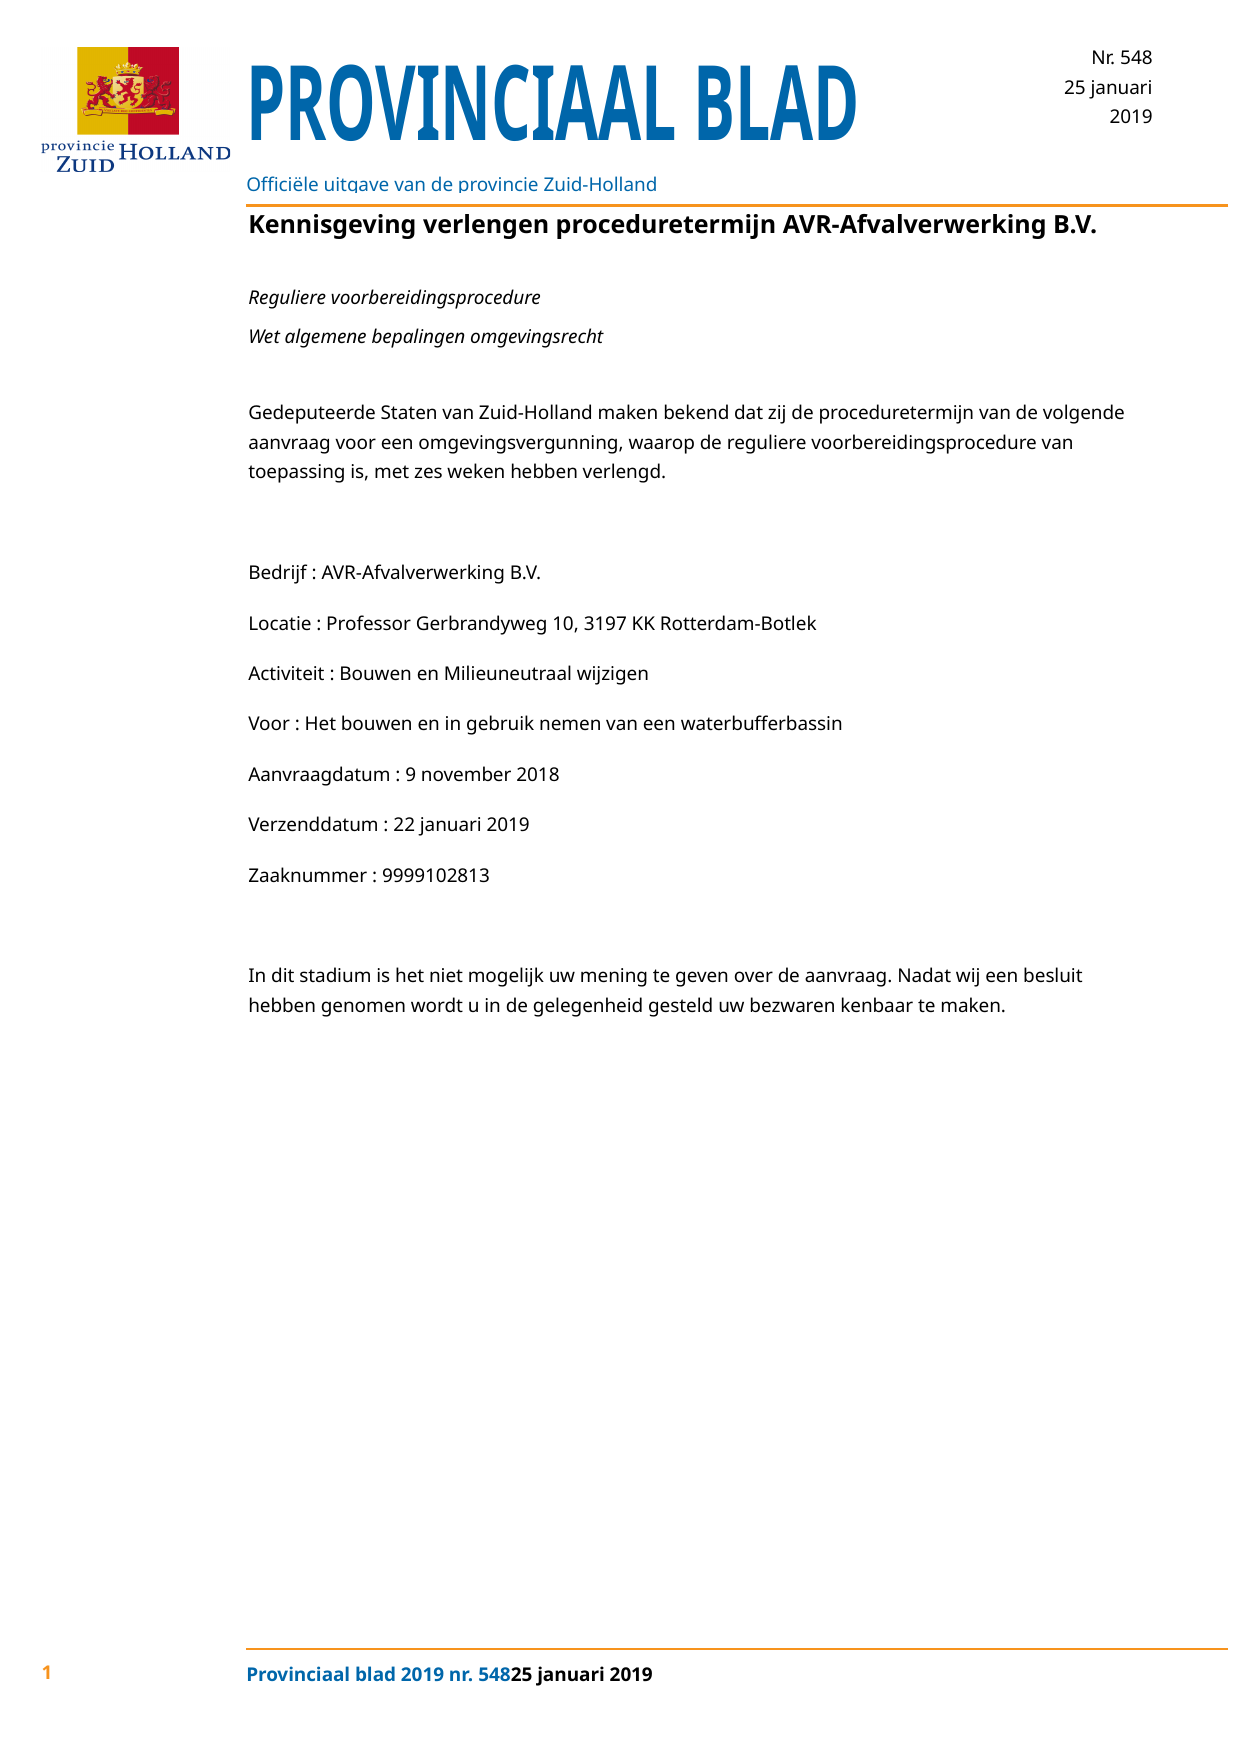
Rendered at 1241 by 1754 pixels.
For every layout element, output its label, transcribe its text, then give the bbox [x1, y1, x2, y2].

text Voor : Het bouwen en in gebruik nemen van een waterbufferbassin [248, 711, 1152, 736]
picture [41, 47, 231, 172]
text Bedrijf : AVR-Afvalverwerking B.V. [248, 559, 1152, 585]
text In dit stadium is het niet mogelijk uw mening te geven over de aanvraag. Nadat wij een besluit hebben genomen wordt u in de gelegenheid gesteld uw bezwaren kenbaar te maken. [248, 963, 1152, 1018]
text Locatie : Professor Gerbrandyweg 10, 3197 KK Rotterdam-Botlek [248, 610, 1152, 635]
text Verzenddatum : 22 januari 2019 [248, 811, 1152, 837]
text Wet algemene bepalingen omgevingsrecht [248, 323, 1152, 349]
text Zaaknummer : 9999102813 [248, 862, 1152, 887]
text Kennisgeving verlengen proceduretermijn AVR-Afvalverwerking B.V. [248, 207, 1152, 241]
text Reguliere voorbereidingsprocedure [248, 284, 1152, 309]
text Gedeputeerde Staten van Zuid-Holland maken bekend dat zij de proceduretermijn van de volgende aanvraag voor een omgevingsvergunning, waarop de reguliere voorbereidingsprocedure van toepassing is, met zes weken hebben verlengd. [248, 399, 1152, 484]
text Aanvraagdatum : 9 november 2018 [248, 761, 1152, 787]
text Activiteit : Bouwen en Milieuneutraal wijzigen [248, 660, 1152, 686]
